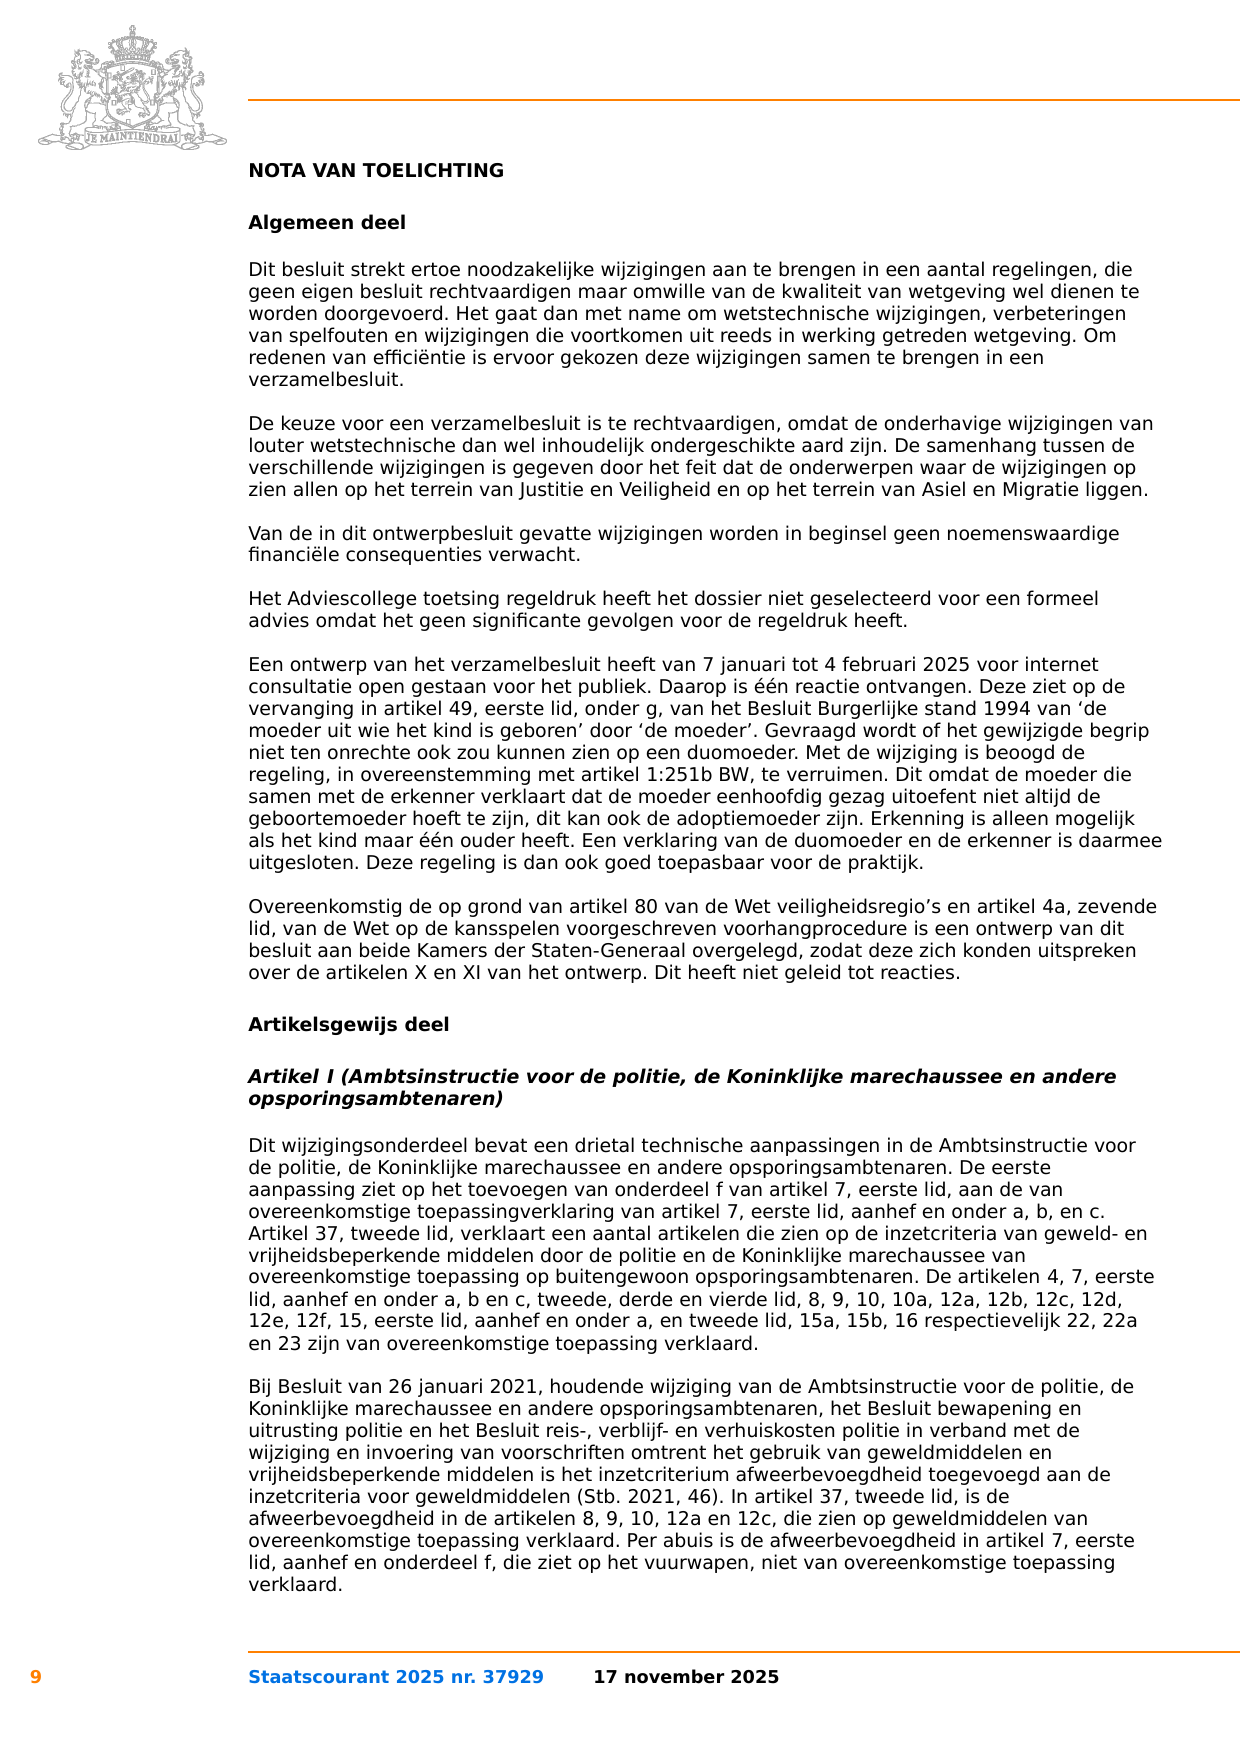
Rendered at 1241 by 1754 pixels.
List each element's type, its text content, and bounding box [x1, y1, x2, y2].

subtitle Artikel I (Ambtsinstructie voor de politie, de Koninklijke marechaussee en andere opsporingsambtenaren) [248, 1066, 1163, 1109]
subtitle Artikelsgewijs deel [248, 1014, 1163, 1036]
text Een ontwerp van het verzamelbesluit heeft van 7 januari tot 4 februari 2025 voor internet consultatie open gestaan voor het publiek. Daarop is één reactie ontvangen. Deze ziet op de vervanging in artikel 49, eerste lid, onder g, van het Besluit Burgerlijke stand 1994 van ‘de moeder uit wie het kind is geboren’ door ‘de moeder’. Gevraagd wordt of het gewijzigde begrip niet ten onrechte ook zou kunnen zien op een duomoeder. Met de wijziging is beoogd de regeling, in overeenstemming met artikel 1:251b BW, te verruimen. Dit omdat de moeder die samen met de erkenner verklaart dat de moeder eenhoofdig gezag uitoefent niet altijd de geboortemoeder hoeft te zijn, dit kan ook de adoptiemoeder zijn. Erkenning is alleen mogelijk als het kind maar één ouder heeft. Een verklaring van de duomoeder en de erkenner is daarmee uitgesloten. Deze regeling is dan ook goed toepasbaar voor de praktijk. [248, 654, 1163, 874]
text Bij Besluit van 26 januari 2021, houdende wijziging van de Ambtsinstructie voor de politie, de Koninklijke marechaussee en andere opsporingsambtenaren, het Besluit bewapening en uitrusting politie en het Besluit reis-, verblijf- en verhuiskosten politie in verband met de wijziging en invoering van voorschriften omtrent het gebruik van geweldmiddelen en vrijheidsbeperkende middelen is het inzetcriterium afweerbevoegdheid toegevoegd aan de inzetcriteria voor geweldmiddelen (Stb. 2021, 46). In artikel 37, tweede lid, is de afweerbevoegdheid in de artikelen 8, 9, 10, 12a en 12c, die zien op geweldmiddelen van overeenkomstige toepassing verklaard. Per abuis is de afweerbevoegdheid in artikel 7, eerste lid, aanhef en onderdeel f, die ziet op het vuurwapen, niet van overeenkomstige toepassing verklaard. [248, 1376, 1163, 1596]
subtitle Algemeen deel [248, 212, 1163, 234]
text Het Adviescollege toetsing regeldruk heeft het dossier niet geselecteerd voor een formeel advies omdat het geen significante gevolgen voor de regeldruk heeft. [248, 588, 1163, 632]
text Overeenkomstig de op grond van artikel 80 van de Wet veiligheidsregio’s en artikel 4a, zevende lid, van de Wet op de kansspelen voorgeschreven voorhangprocedure is een ontwerp van dit besluit aan beide Kamers der Staten-Generaal overgelegd, zodat deze zich konden uitspreken over de artikelen X en XI van het ontwerp. Dit heeft niet geleid tot reacties. [248, 896, 1163, 984]
text Dit wijzigingsonderdeel bevat een drietal technische aanpassingen in de Ambtsinstructie voor de politie, de Koninklijke marechaussee en andere opsporingsambtenaren. De eerste aanpassing ziet op het toevoegen van onderdeel f van artikel 7, eerste lid, aan de van overeenkomstige toepassingverklaring van artikel 7, eerste lid, aanhef en onder a, b, en c. Artikel 37, tweede lid, verklaart een aantal artikelen die zien op de inzetcriteria van geweld- en vrijheidsbeperkende middelen door de politie en de Koninklijke marechaussee van overeenkomstige toepassing op buitengewoon opsporingsambtenaren. De artikelen 4, 7, eerste lid, aanhef en onder a, b en c, tweede, derde en vierde lid, 8, 9, 10, 10a, 12a, 12b, 12c, 12d, 12e, 12f, 15, eerste lid, aanhef en onder a, en tweede lid, 15a, 15b, 16 respectievelijk 22, 22a en 23 zijn van overeenkomstige toepassing verklaard. [248, 1134, 1163, 1354]
text De keuze voor een verzamelbesluit is te rechtvaardigen, omdat de onderhavige wijzigingen van louter wetstechnische dan wel inhoudelijk ondergeschikte aard zijn. De samenhang tussen de verschillende wijzigingen is gegeven door het feit dat de onderwerpen waar de wijzigingen op zien allen op het terrein van Justitie en Veiligheid en op het terrein van Asiel en Migratie liggen. [248, 413, 1163, 501]
text Dit besluit strekt ertoe noodzakelijke wijzigingen aan te brengen in een aantal regelingen, die geen eigen besluit rechtvaardigen maar omwille van de kwaliteit van wetgeving wel dienen te worden doorgevoerd. Het gaat dan met name om wetstechnische wijzigingen, verbeteringen van spelfouten en wijzigingen die voortkomen uit reeds in werking getreden wetgeving. Om redenen van efficiëntie is ervoor gekozen deze wijzigingen samen te brengen in een verzamelbesluit. [248, 259, 1163, 391]
text Van de in dit ontwerpbesluit gevatte wijzigingen worden in beginsel geen noemenswaardige financiële consequenties verwacht. [248, 522, 1163, 566]
subtitle NOTA VAN TOELICHTING [248, 160, 1163, 182]
picture [38, 25, 227, 150]
